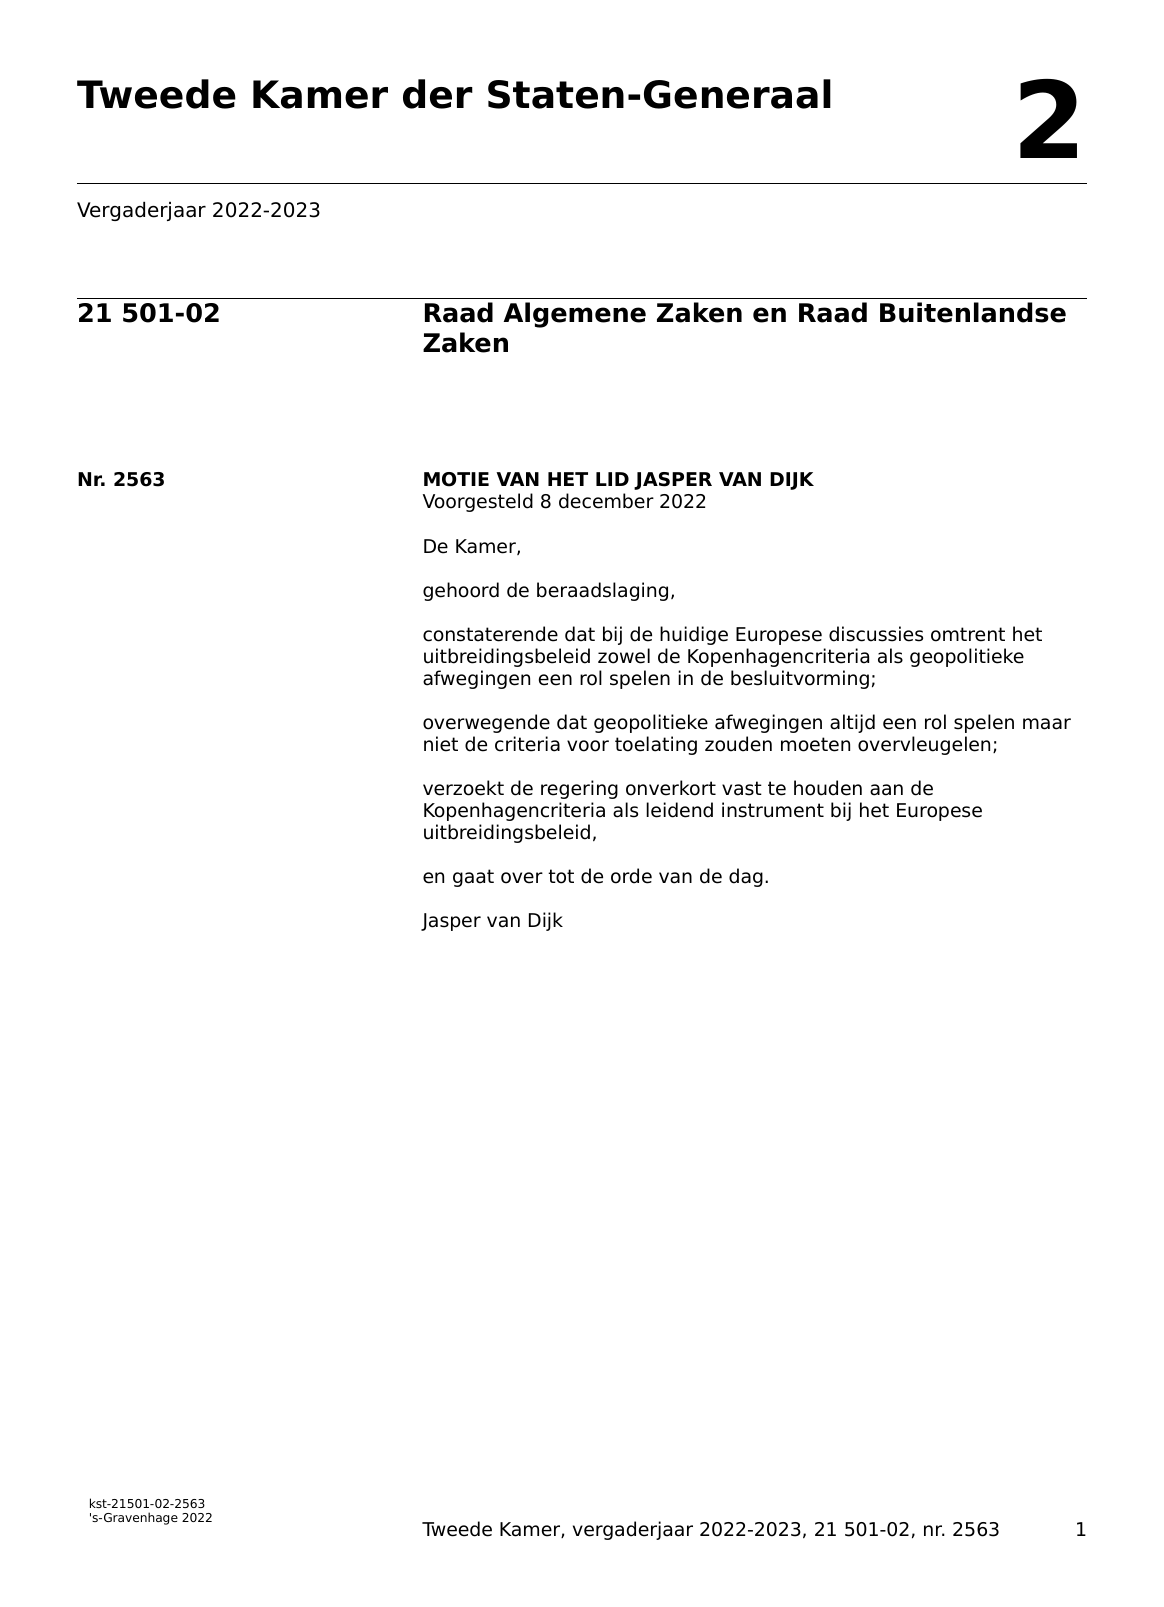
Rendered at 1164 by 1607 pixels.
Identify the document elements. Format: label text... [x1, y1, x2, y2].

text Jasper van Dijk [422, 910, 1087, 932]
text constaterende dat bij de huidige Europese discussies omtrent het uitbreidingsbeleid zowel de Kopenhagencriteria als geopolitieke afwegingen een rol spelen in de besluitvorming; [422, 624, 1087, 690]
text en gaat over tot de orde van de dag. [422, 866, 1087, 888]
table_cell Vergaderjaar 2022-2023 [77, 184, 1087, 298]
text gehoord de beraadslaging, [422, 580, 1087, 602]
text 's-Gravenhage 2022 [88, 1511, 323, 1525]
subtitle 21 501-02 Raad Algemene Zaken en Raad Buitenlandse Zaken [77, 299, 1087, 358]
text overwegende dat geopolitieke afwegingen altijd een rol spelen maar niet de criteria voor toelating zouden moeten overvleugelen; [422, 712, 1087, 756]
text kst-21501-02-2563 [88, 1497, 323, 1511]
table_header 2 [886, 59, 1087, 183]
text verzoekt de regering onverkort vast te houden aan de Kopenhagencriteria als leidend instrument bij het Europese uitbreidingsbeleid, [422, 778, 1087, 844]
subtitle Nr. 2563 MOTIE VAN HET LID JASPER VAN DIJK [77, 469, 1087, 491]
text De Kamer, [422, 536, 1087, 557]
table_header Tweede Kamer der Staten-Generaal [77, 59, 886, 183]
text Voorgesteld 8 december 2022 [422, 491, 1087, 513]
